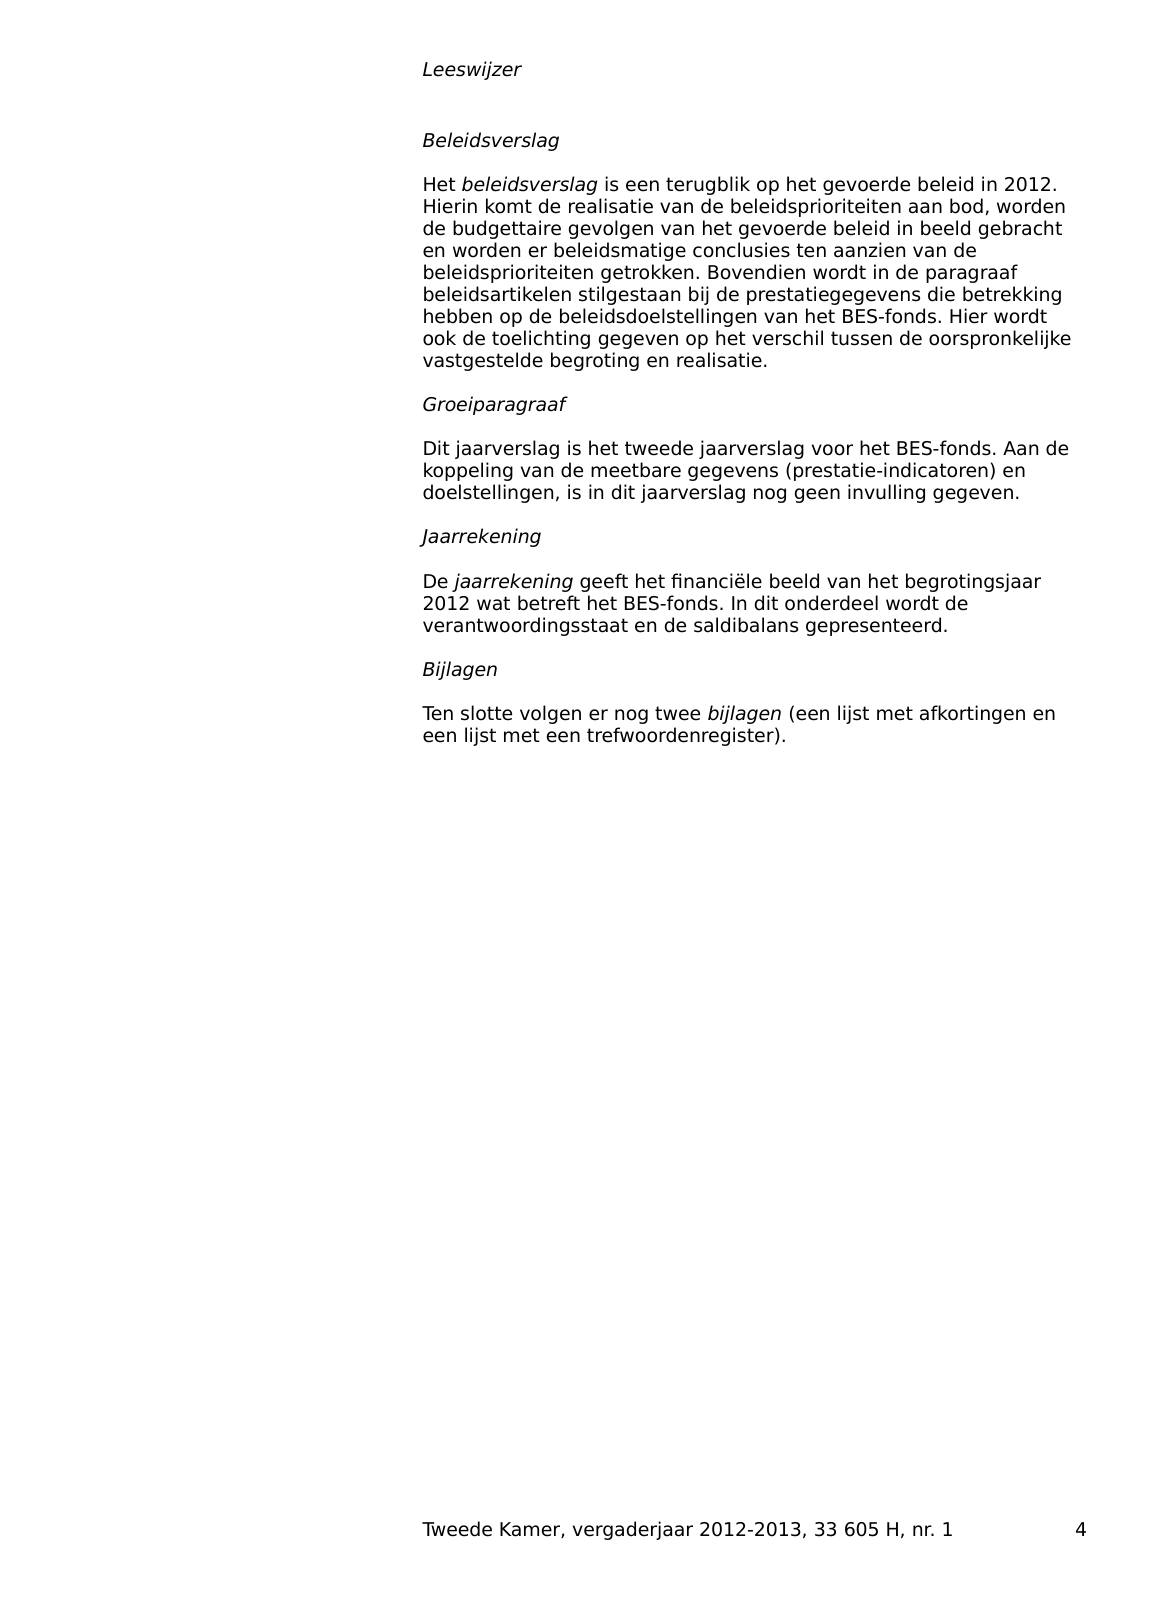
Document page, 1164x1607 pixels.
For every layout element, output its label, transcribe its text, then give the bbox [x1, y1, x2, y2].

subtitle Beleidsverslag [422, 130, 1087, 152]
subtitle Bijlagen [422, 659, 1087, 681]
text Ten slotte volgen er nog twee bijlagen (een lijst met afkortingen en een lijst met een trefwoordenregister). [422, 703, 1087, 747]
text Dit jaarverslag is het tweede jaarverslag voor het BES-fonds. Aan de koppeling van de meetbare gegevens (prestatie-indicatoren) en doelstellingen, is in dit jaarverslag nog geen invulling gegeven. [422, 438, 1087, 504]
subtitle Jaarrekening [422, 526, 1087, 548]
subtitle Groeiparagraaf [422, 394, 1087, 416]
text De jaarrekening geeft het financiële beeld van het begrotingsjaar 2012 wat betreft het BES-fonds. In dit onderdeel wordt de verantwoordingsstaat en de saldibalans gepresenteerd. [422, 571, 1087, 636]
text Het beleidsverslag is een terugblik op het gevoerde beleid in 2012. Hierin komt de realisatie van de beleidsprioriteiten aan bod, worden de budgettaire gevolgen van het gevoerde beleid in beeld gebracht en worden er beleidsmatige conclusies ten aanzien van de beleidsprioriteiten getrokken. Bovendien wordt in de paragraaf beleidsartikelen stilgestaan bij de prestatiegegevens die betrekking hebben op de beleidsdoelstellingen van het BES-fonds. Hier wordt ook de toelichting gegeven op het verschil tussen de oorspronkelijke vastgestelde begroting en realisatie. [422, 174, 1087, 372]
